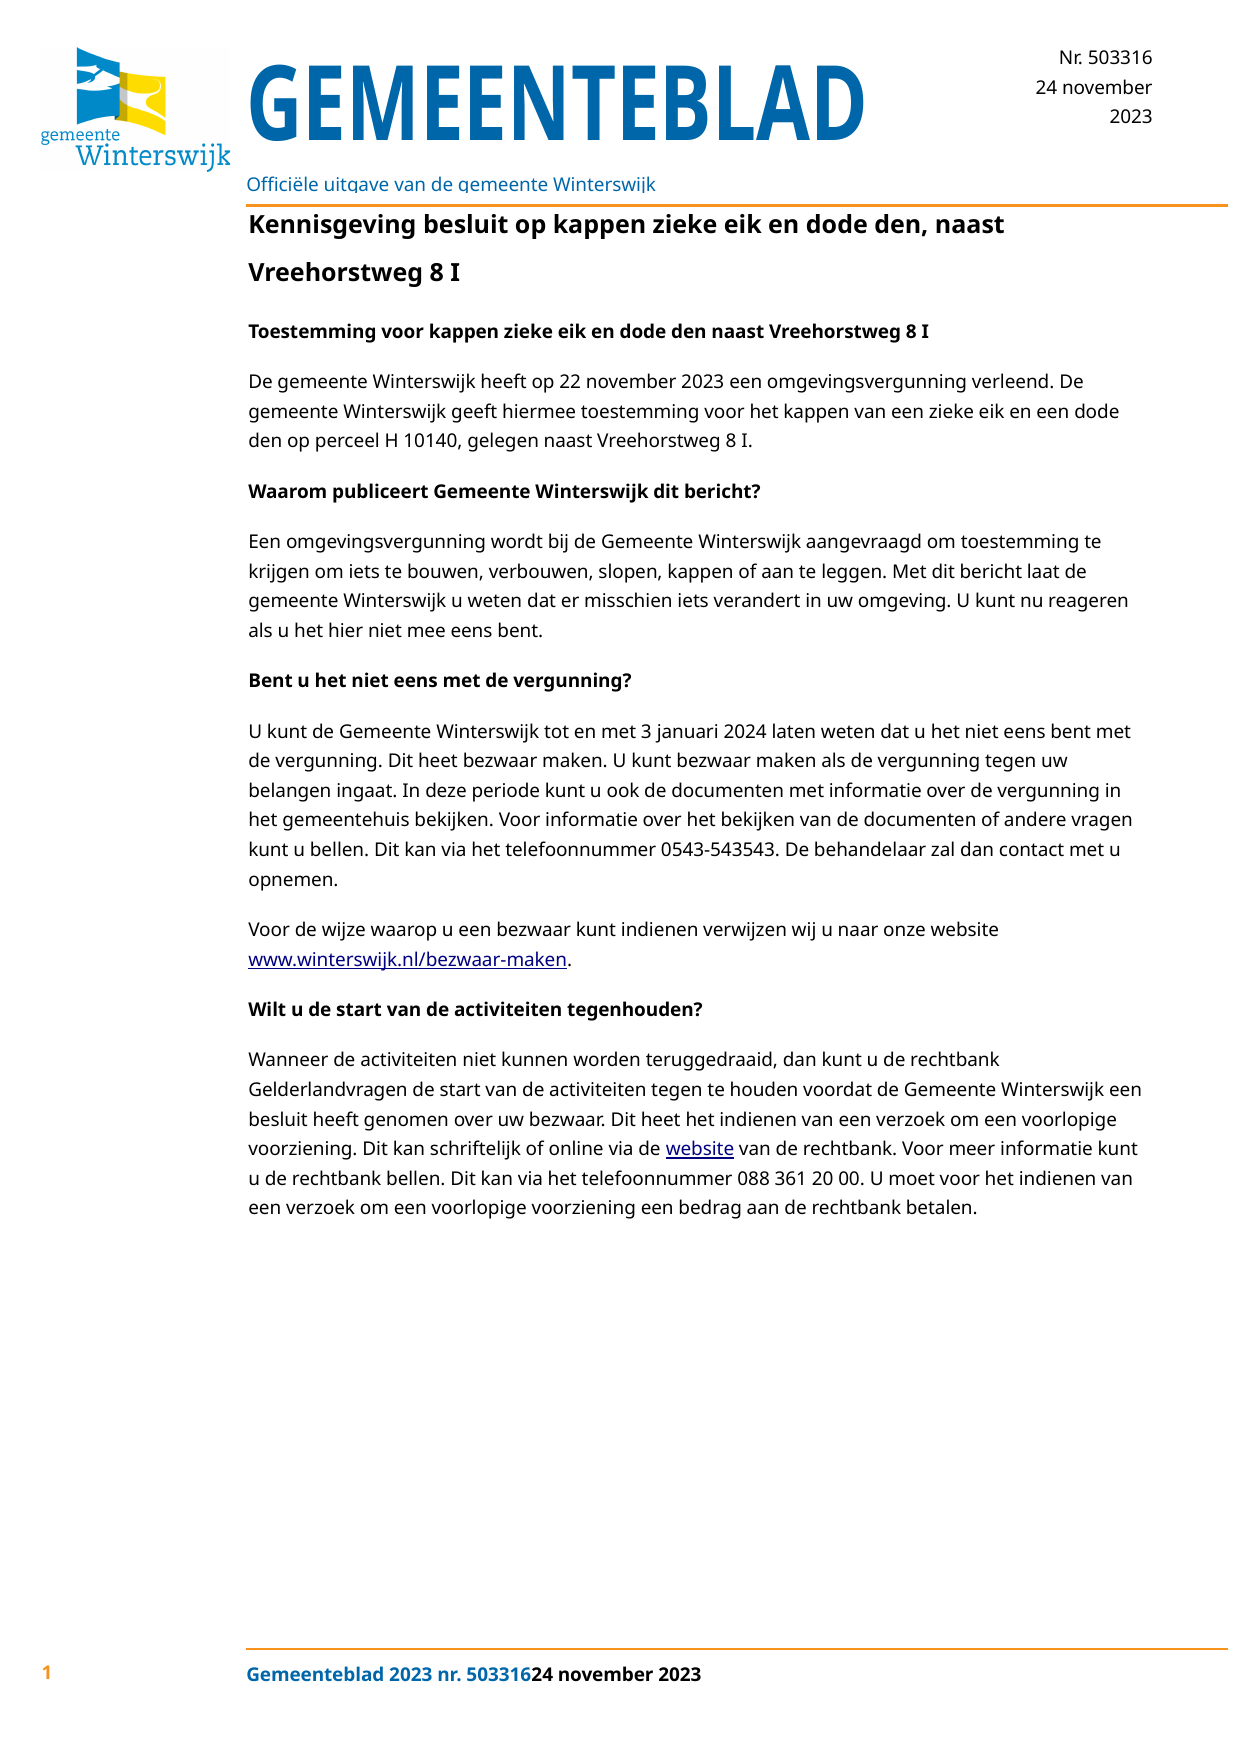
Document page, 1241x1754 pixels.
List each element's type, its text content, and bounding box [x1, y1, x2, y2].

text Wilt u de start van de activiteiten tegenhouden? [248, 996, 1152, 1022]
picture [41, 47, 231, 172]
text Voor de wijze waarop u een bezwaar kunt indienen verwijzen wij u naar onze website www.winterswijk.nl/bezwaar-maken. [248, 916, 1152, 972]
text Een omgevingsvergunning wordt bij de Gemeente Winterswijk aangevraagd om toestemming te krijgen om iets te bouwen, verbouwen, slopen, kappen of aan te leggen. Met dit bericht laat de gemeente Winterswijk u weten dat er misschien iets verandert in uw omgeving. U kunt nu reageren als u het hier niet mee eens bent. [248, 528, 1152, 643]
text Bent u het niet eens met de vergunning? [248, 667, 1152, 693]
text U kunt de Gemeente Winterswijk tot en met 3 januari 2024 laten weten dat u het niet eens bent met de vergunning. Dit heet bezwaar maken. U kunt bezwaar maken als de vergunning tegen uw belangen ingaat. In deze periode kunt u ook de documenten met informatie over de vergunning in het gemeentehuis bekijken. Voor informatie over het bekijken van de documenten of andere vragen kunt u bellen. Dit kan via het telefoonnummer 0543-543543. De behandelaar zal dan contact met u opnemen. [248, 718, 1152, 892]
text Kennisgeving besluit op kappen zieke eik en dode den, naast Vreehorstweg 8 I [248, 207, 1152, 288]
text Waarom publiceert Gemeente Winterswijk dit bericht? [248, 478, 1152, 504]
text Wanneer de activiteiten niet kunnen worden teruggedraaid, dan kunt u de rechtbank Gelderlandvragen de start van de activiteiten tegen te houden voordat de Gemeente Winterswijk een besluit heeft genomen over uw bezwaar. Dit heet het indienen van een verzoek om een voorlopige voorziening. Dit kan schriftelijk of online via de website van de rechtbank. Voor meer informatie kunt u de rechtbank bellen. Dit kan via het telefoonnummer 088 361 20 00. U moet voor het indienen van een verzoek om een voorlopige voorziening een bedrag aan de rechtbank betalen. [248, 1047, 1152, 1220]
text Toestemming voor kappen zieke eik en dode den naast Vreehorstweg 8 I [248, 318, 1152, 344]
picture [225, 153, 231, 162]
text De gemeente Winterswijk heeft op 22 november 2023 een omgevingsvergunning verleend. De gemeente Winterswijk geeft hiermee toestemming voor het kappen van een zieke eik en een dode den op perceel H 10140, gelegen naast Vreehorstweg 8 I. [248, 368, 1152, 453]
